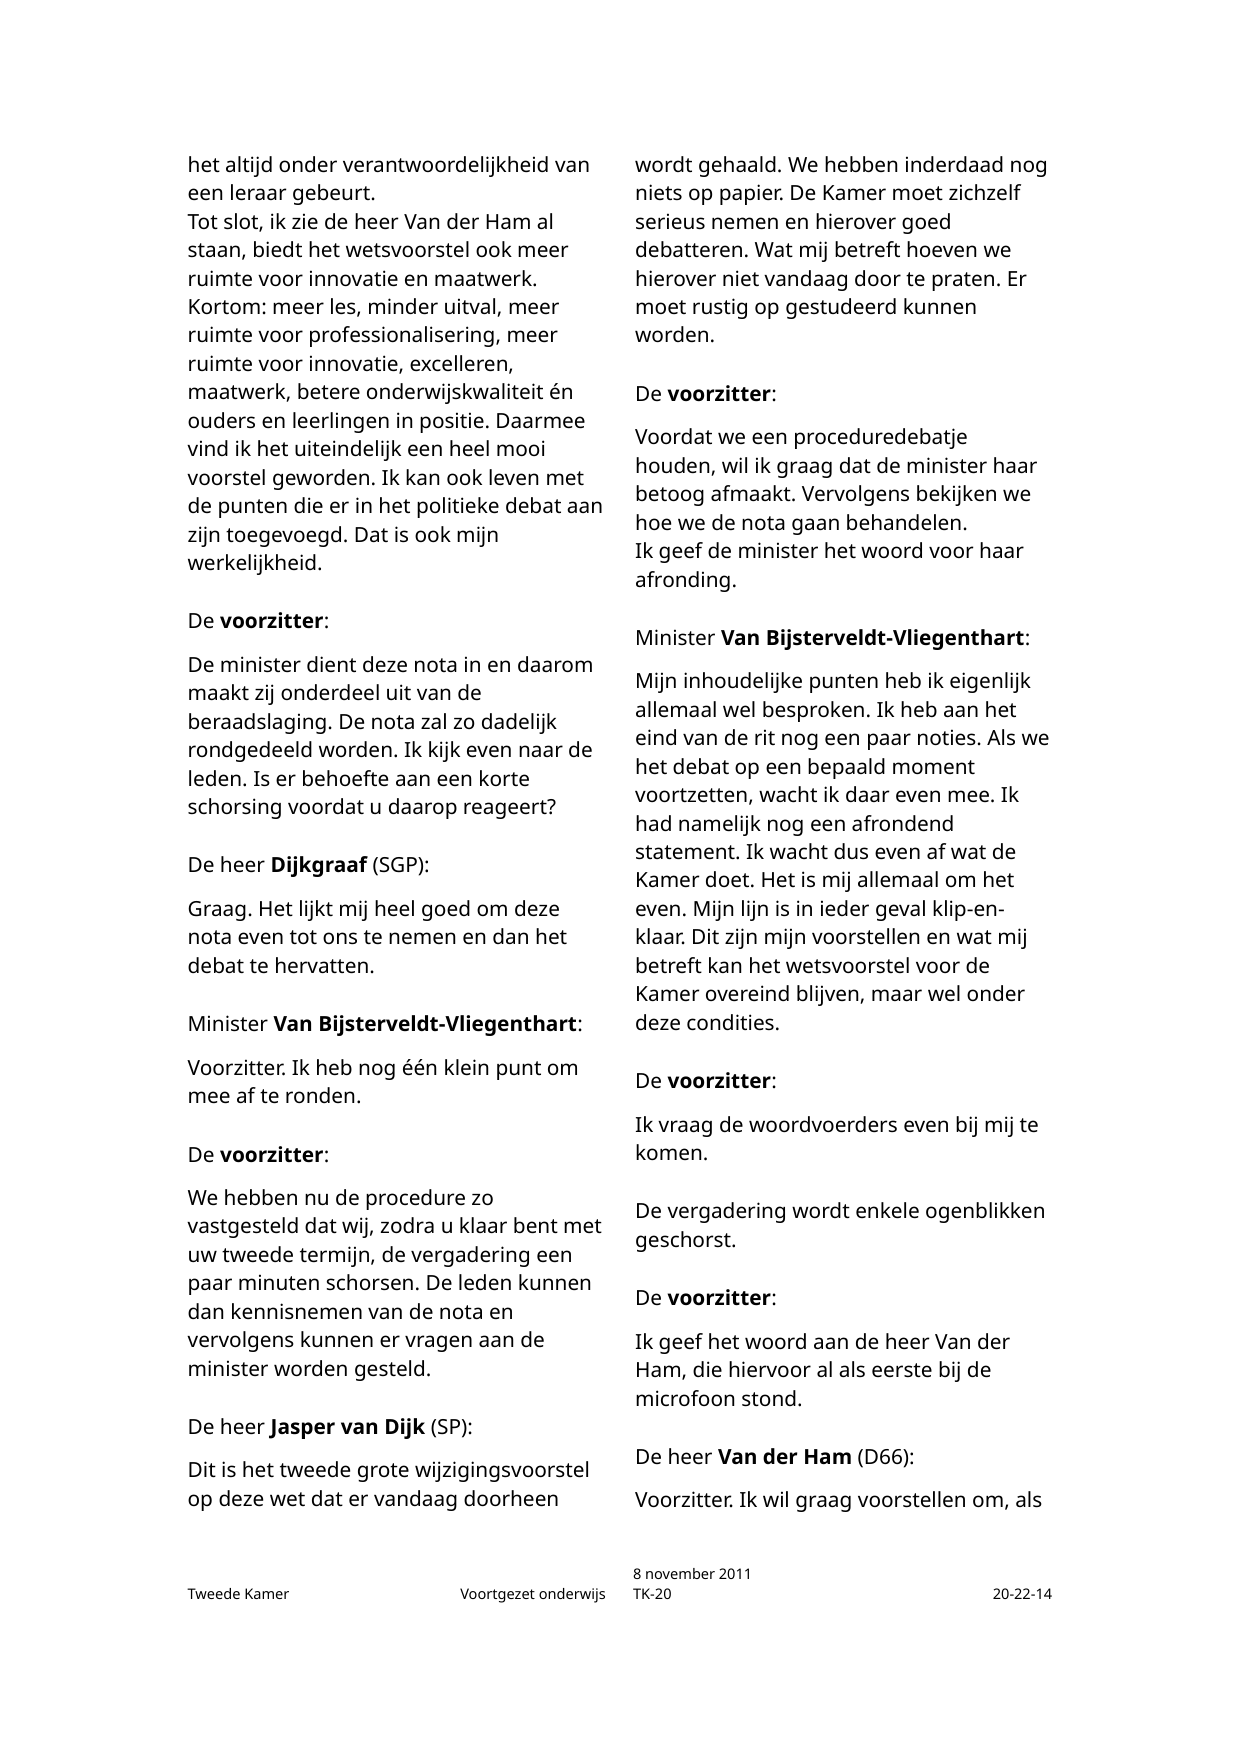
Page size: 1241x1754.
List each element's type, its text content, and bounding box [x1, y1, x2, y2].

text De vergadering wordt enkele ogenblikken geschorst. [635, 1197, 1053, 1253]
text Dit is het tweede grote wijzigingsvoorstel op deze wet dat er vandaag doorheen [187, 1456, 605, 1512]
text wordt gehaald. We hebben inderdaad nog niets op papier. De Kamer moet zichzelf serieus nemen en hierover goed debatteren. Wat mij betreft hoeven we hierover niet vandaag door te praten. Er moet rustig op gestudeerd kunnen worden. [635, 150, 1053, 349]
text Graag. Het lijkt mij heel goed om deze nota even tot ons te nemen en dan het debat te hervatten. [187, 894, 605, 979]
text het altijd onder verantwoordelijkheid van een leraar gebeurt. [187, 150, 605, 207]
text Voorzitter. Ik heb nog één klein punt om mee af te ronden. [187, 1053, 605, 1110]
text Voorzitter. Ik wil graag voorstellen om, als [635, 1486, 1053, 1514]
text Voordat we een proceduredebatje houden, wil ik graag dat de minister haar betoog afmaakt. Vervolgens bekijken we hoe we de nota gaan behandelen. [635, 422, 1053, 536]
text De minister dient deze nota in en daarom maakt zij onderdeel uit van de beraadslaging. De nota zal zo dadelijk rondgedeeld worden. Ik kijk even naar de leden. Is er behoefte aan een korte schorsing voordat u daarop reageert? [187, 650, 605, 821]
text De voorzitter: [635, 1066, 1053, 1095]
text De heer Jasper van Dijk (SP): [187, 1412, 605, 1441]
text De voorzitter: [187, 607, 605, 635]
text Mijn inhoudelijke punten heb ik eigenlijk allemaal wel besproken. Ik heb aan het eind van de rit nog een paar noties. Als we het debat op een bepaald moment voortzetten, wacht ik daar even mee. Ik had namelijk nog een afrondend statement. Ik wacht dus even af wat de Kamer doet. Het is mij allemaal om het even. Mijn lijn is in ieder geval klip-en-klaar. Dit zijn mijn voorstellen en wat mij betreft kan het wetsvoorstel voor de Kamer overeind blijven, maar wel onder deze condities. [635, 667, 1053, 1036]
text Ik geef het woord aan de heer Van der Ham, die hiervoor al als eerste bij de microfoon stond. [635, 1327, 1053, 1412]
text De voorzitter: [635, 379, 1053, 407]
text Minister Van Bijsterveldt-Vliegenthart: [187, 1009, 605, 1038]
text De voorzitter: [635, 1283, 1053, 1312]
text De voorzitter: [187, 1140, 605, 1168]
text Minister Van Bijsterveldt-Vliegenthart: [635, 623, 1053, 652]
text Tot slot, ik zie de heer Van der Ham al staan, biedt het wetsvoorstel ook meer ruimte voor innovatie en maatwerk. Kortom: meer les, minder uitval, meer ruimte voor professionalisering, meer ruimte voor innovatie, excelleren, maatwerk, betere onderwijskwaliteit én ouders en leerlingen in positie. Daarmee vind ik het uiteindelijk een heel mooi voorstel geworden. Ik kan ook leven met de punten die er in het politieke debat aan zijn toegevoegd. Dat is ook mijn werkelijkheid. [187, 207, 605, 577]
text De heer Dijkgraaf (SGP): [187, 851, 605, 879]
text Ik geef de minister het woord voor haar afronding. [635, 536, 1053, 593]
text We hebben nu de procedure zo vastgesteld dat wij, zodra u klaar bent met uw tweede termijn, de vergadering een paar minuten schorsen. De leden kunnen dan kennisnemen van de nota en vervolgens kunnen er vragen aan de minister worden gesteld. [187, 1183, 605, 1382]
text Ik vraag de woordvoerders even bij mij te komen. [635, 1110, 1053, 1167]
text De heer Van der Ham (D66): [635, 1442, 1053, 1471]
